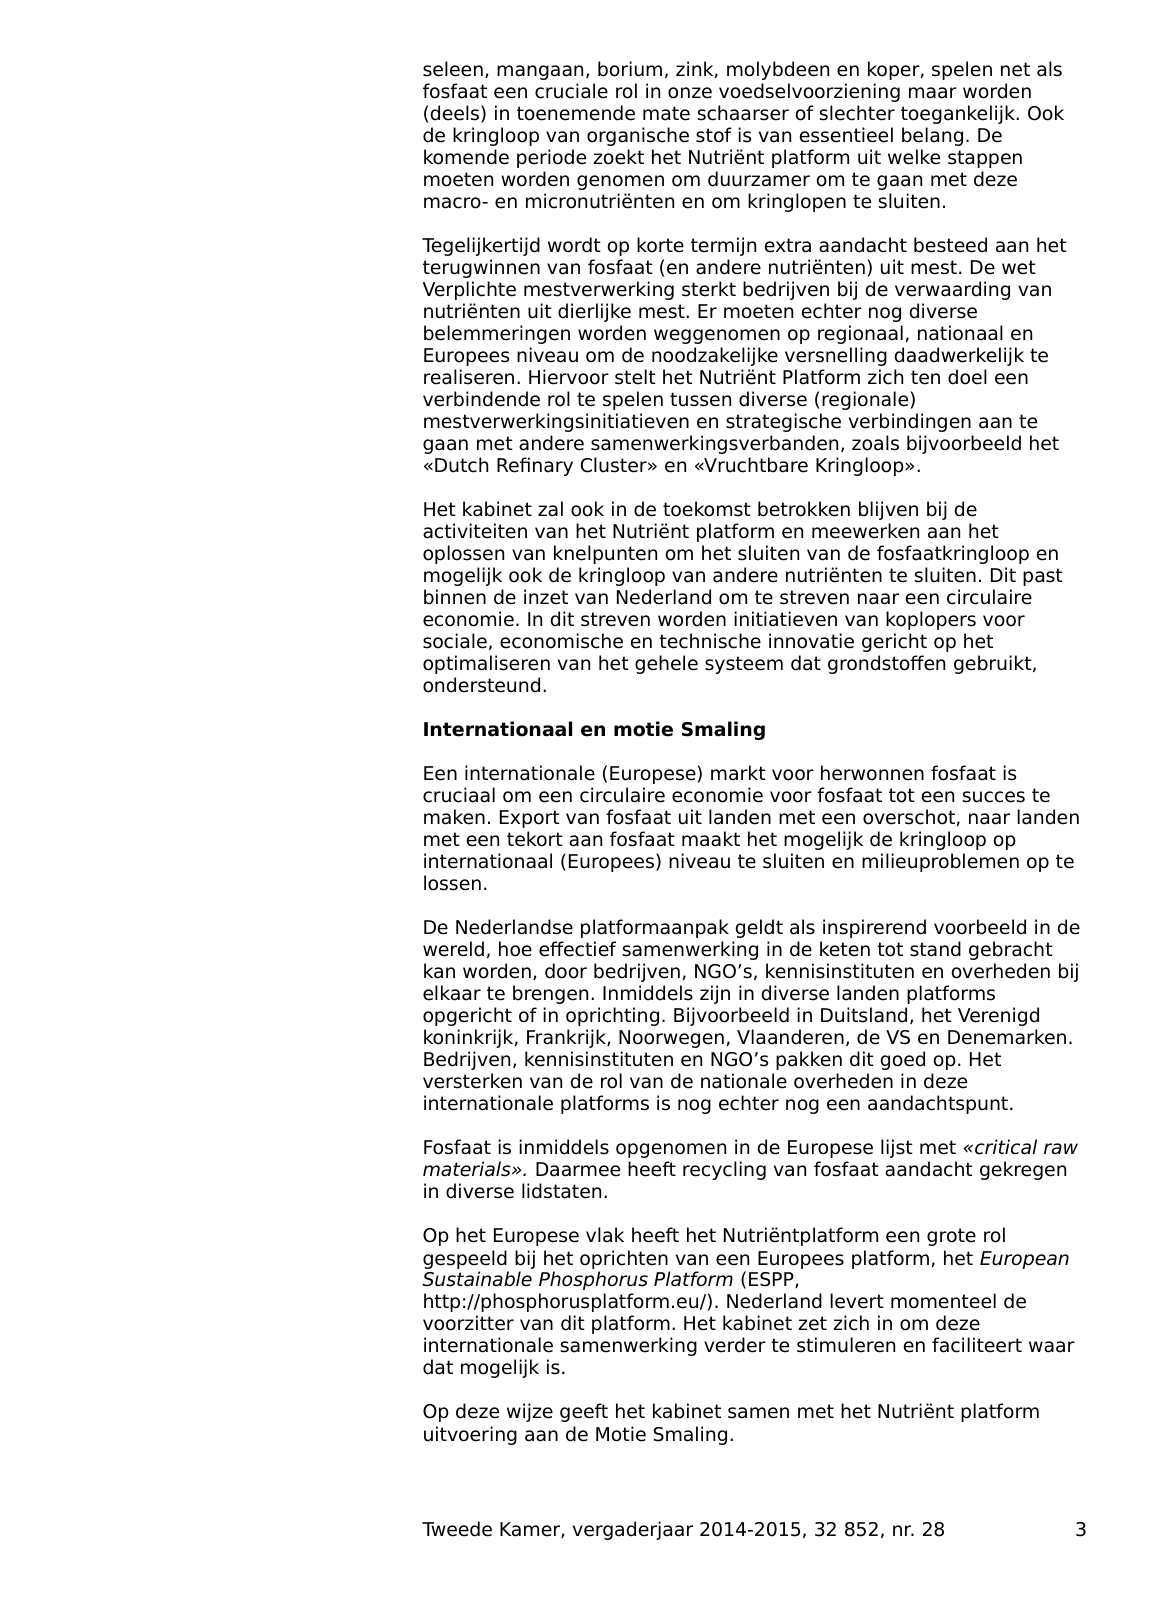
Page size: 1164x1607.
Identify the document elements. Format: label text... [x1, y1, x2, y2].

text Op het Europese vlak heeft het Nutriëntplatform een grote rol gespeeld bij het oprichten van een Europees platform, het European Sustainable Phosphorus Platform (ESPP, http://phosphorusplatform.eu/). Nederland levert momenteel de voorzitter van dit platform. Het kabinet zet zich in om deze internationale samenwerking verder te stimuleren en faciliteert waar dat mogelijk is. [422, 1225, 1087, 1379]
subtitle Internationaal en motie Smaling [422, 719, 1087, 741]
text Het kabinet zal ook in de toekomst betrokken blijven bij de activiteiten van het Nutriënt platform en meewerken aan het oplossen van knelpunten om het sluiten van de fosfaatkringloop en mogelijk ook de kringloop van andere nutriënten te sluiten. Dit past binnen de inzet van Nederland om te streven naar een circulaire economie. In dit streven worden initiatieven van koplopers voor sociale, economische en technische innovatie gericht op het optimaliseren van het gehele systeem dat grondstoffen gebruikt, ondersteund. [422, 499, 1087, 697]
text seleen, mangaan, borium, zink, molybdeen en koper, spelen net als fosfaat een cruciale rol in onze voedselvoorziening maar worden (deels) in toenemende mate schaarser of slechter toegankelijk. Ook de kringloop van organische stof is van essentieel belang. De komende periode zoekt het Nutriënt platform uit welke stappen moeten worden genomen om duurzamer om te gaan met deze macro- en micronutriënten en om kringlopen te sluiten. [422, 59, 1087, 213]
text Op deze wijze geeft het kabinet samen met het Nutriënt platform uitvoering aan de Motie Smaling. [422, 1401, 1087, 1445]
text Tegelijkertijd wordt op korte termijn extra aandacht besteed aan het terugwinnen van fosfaat (en andere nutriënten) uit mest. De wet Verplichte mestverwerking sterkt bedrijven bij de verwaarding van nutriënten uit dierlijke mest. Er moeten echter nog diverse belemmeringen worden weggenomen op regionaal, nationaal en Europees niveau om de noodzakelijke versnelling daadwerkelijk te realiseren. Hiervoor stelt het Nutriënt Platform zich ten doel een verbindende rol te spelen tussen diverse (regionale) mestverwerkingsinitiatieven en strategische verbindingen aan te gaan met andere samenwerkingsverbanden, zoals bijvoorbeeld het «Dutch Refinary Cluster» en «Vruchtbare Kringloop». [422, 235, 1087, 477]
text Een internationale (Europese) markt voor herwonnen fosfaat is cruciaal om een circulaire economie voor fosfaat tot een succes te maken. Export van fosfaat uit landen met een overschot, naar landen met een tekort aan fosfaat maakt het mogelijk de kringloop op internationaal (Europees) niveau te sluiten en milieuproblemen op te lossen. [422, 763, 1087, 895]
text Fosfaat is inmiddels opgenomen in de Europese lijst met «critical raw materials». Daarmee heeft recycling van fosfaat aandacht gekregen in diverse lidstaten. [422, 1137, 1087, 1203]
text De Nederlandse platformaanpak geldt als inspirerend voorbeeld in de wereld, hoe effectief samenwerking in de keten tot stand gebracht kan worden, door bedrijven, NGO’s, kennisinstituten en overheden bij elkaar te brengen. Inmiddels zijn in diverse landen platforms opgericht of in oprichting. Bijvoorbeeld in Duitsland, het Verenigd koninkrijk, Frankrijk, Noorwegen, Vlaanderen, de VS en Denemarken. Bedrijven, kennisinstituten en NGO’s pakken dit goed op. Het versterken van de rol van de nationale overheden in deze internationale platforms is nog echter nog een aandachtspunt. [422, 917, 1087, 1115]
